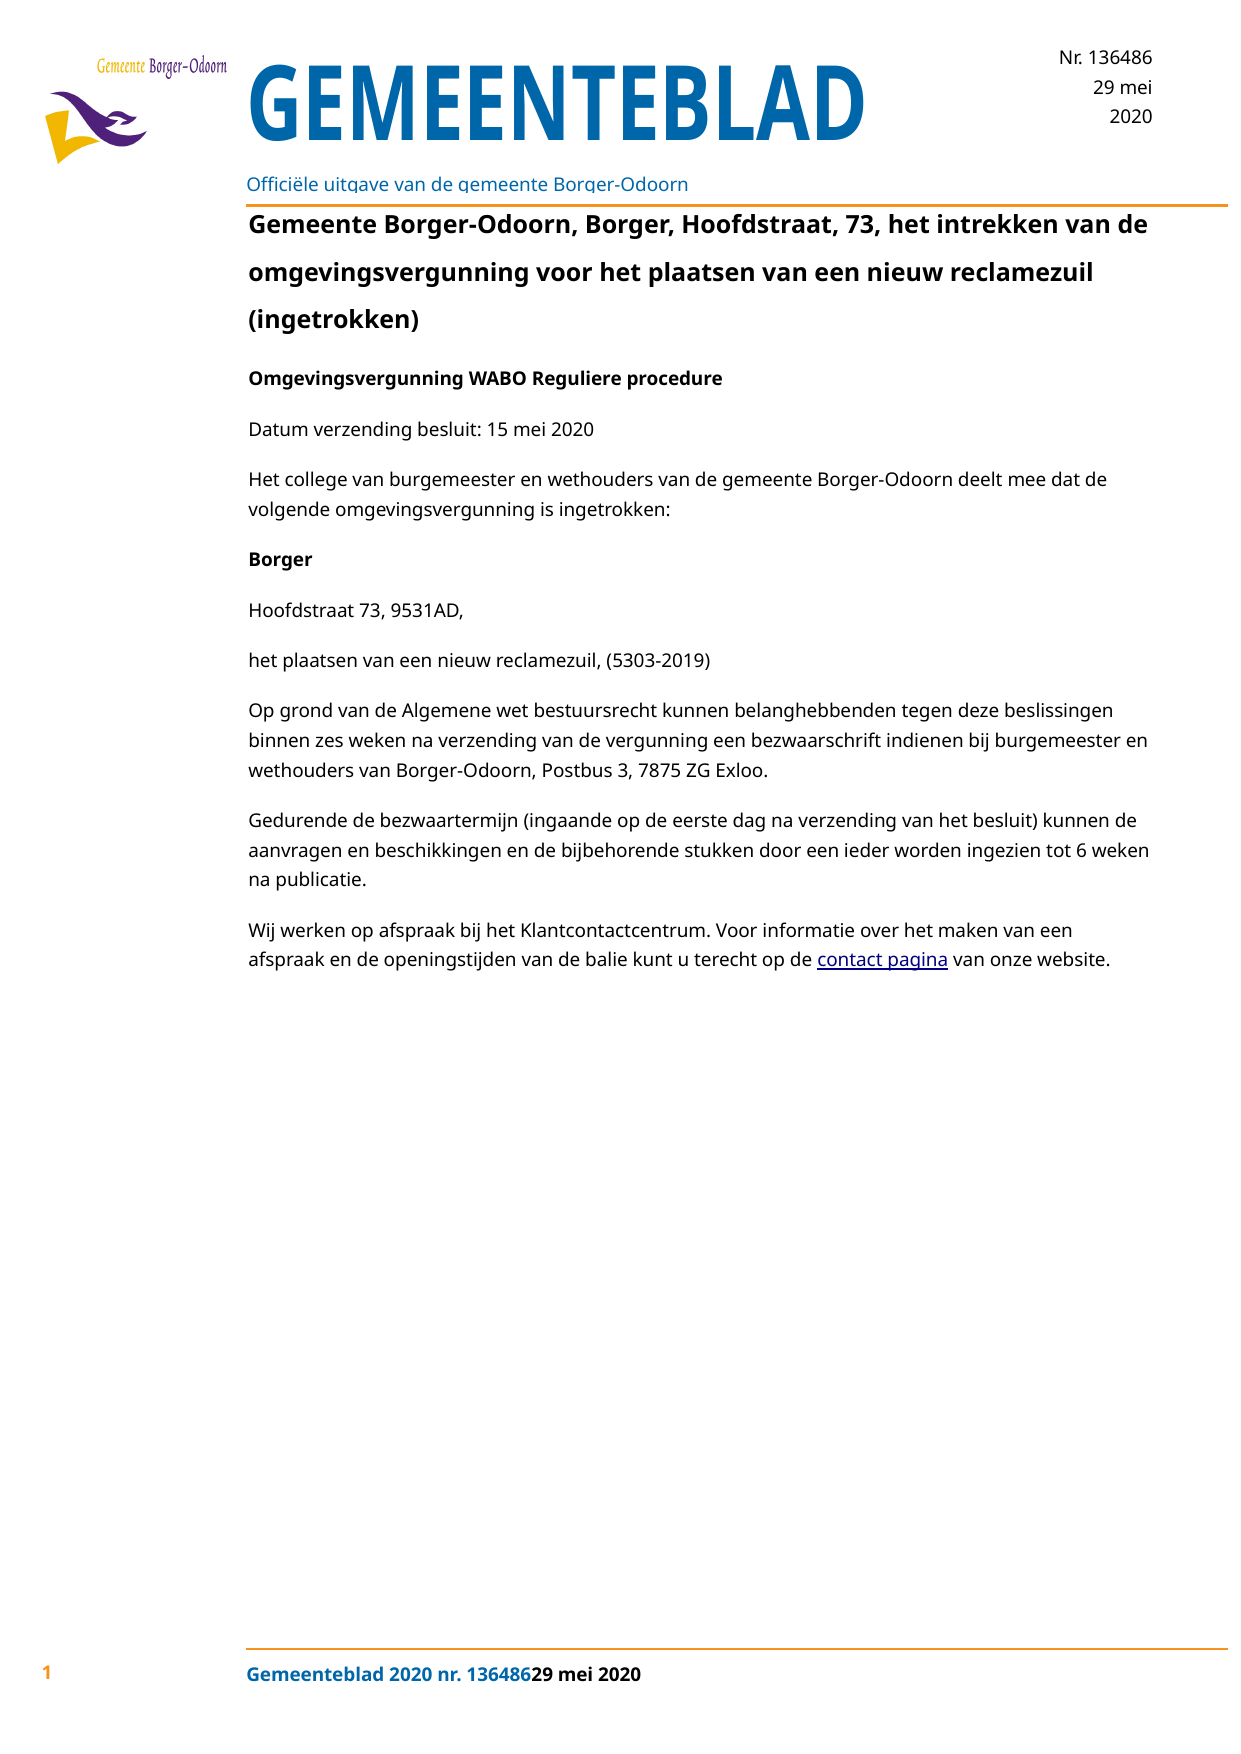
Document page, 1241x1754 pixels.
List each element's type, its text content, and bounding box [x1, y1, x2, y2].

text Op grond van de Algemene wet bestuursrecht kunnen belanghebbenden tegen deze beslissingen binnen zes weken na verzending van de vergunning een bezwaarschrift indienen bij burgemeester en wethouders van Borger-Odoorn, Postbus 3, 7875 ZG Exloo. [248, 698, 1152, 782]
text Omgevingsvergunning WABO Reguliere procedure [248, 366, 1152, 391]
picture [41, 47, 231, 172]
text Wij werken op afspraak bij het Klantcontactcentrum. Voor informatie over het maken van een afspraak en de openingstijden van de balie kunt u terecht op de contact pagina van onze website. [248, 917, 1152, 972]
text Datum verzending besluit: 15 mei 2020 [248, 416, 1152, 442]
text Gemeente Borger-Odoorn, Borger, Hoofdstraat, 73, het intrekken van de omgevingsvergunning voor het plaatsen van een nieuw reclamezuil (ingetrokken) [248, 207, 1152, 336]
text het plaatsen van een nieuw reclamezuil, (5303-2019) [248, 647, 1152, 673]
text Borger [248, 546, 1152, 572]
text Hoofdstraat 73, 9531AD, [248, 597, 1152, 622]
text Gedurende de bezwaartermijn (ingaande op de eerste dag na verzending van het besluit) kunnen de aanvragen en beschikkingen en de bijbehorende stukken door een ieder worden ingezien tot 6 weken na publicatie. [248, 807, 1152, 892]
text Het college van burgemeester en wethouders van de gemeente Borger-Odoorn deelt mee dat de volgende omgevingsvergunning is ingetrokken: [248, 466, 1152, 522]
